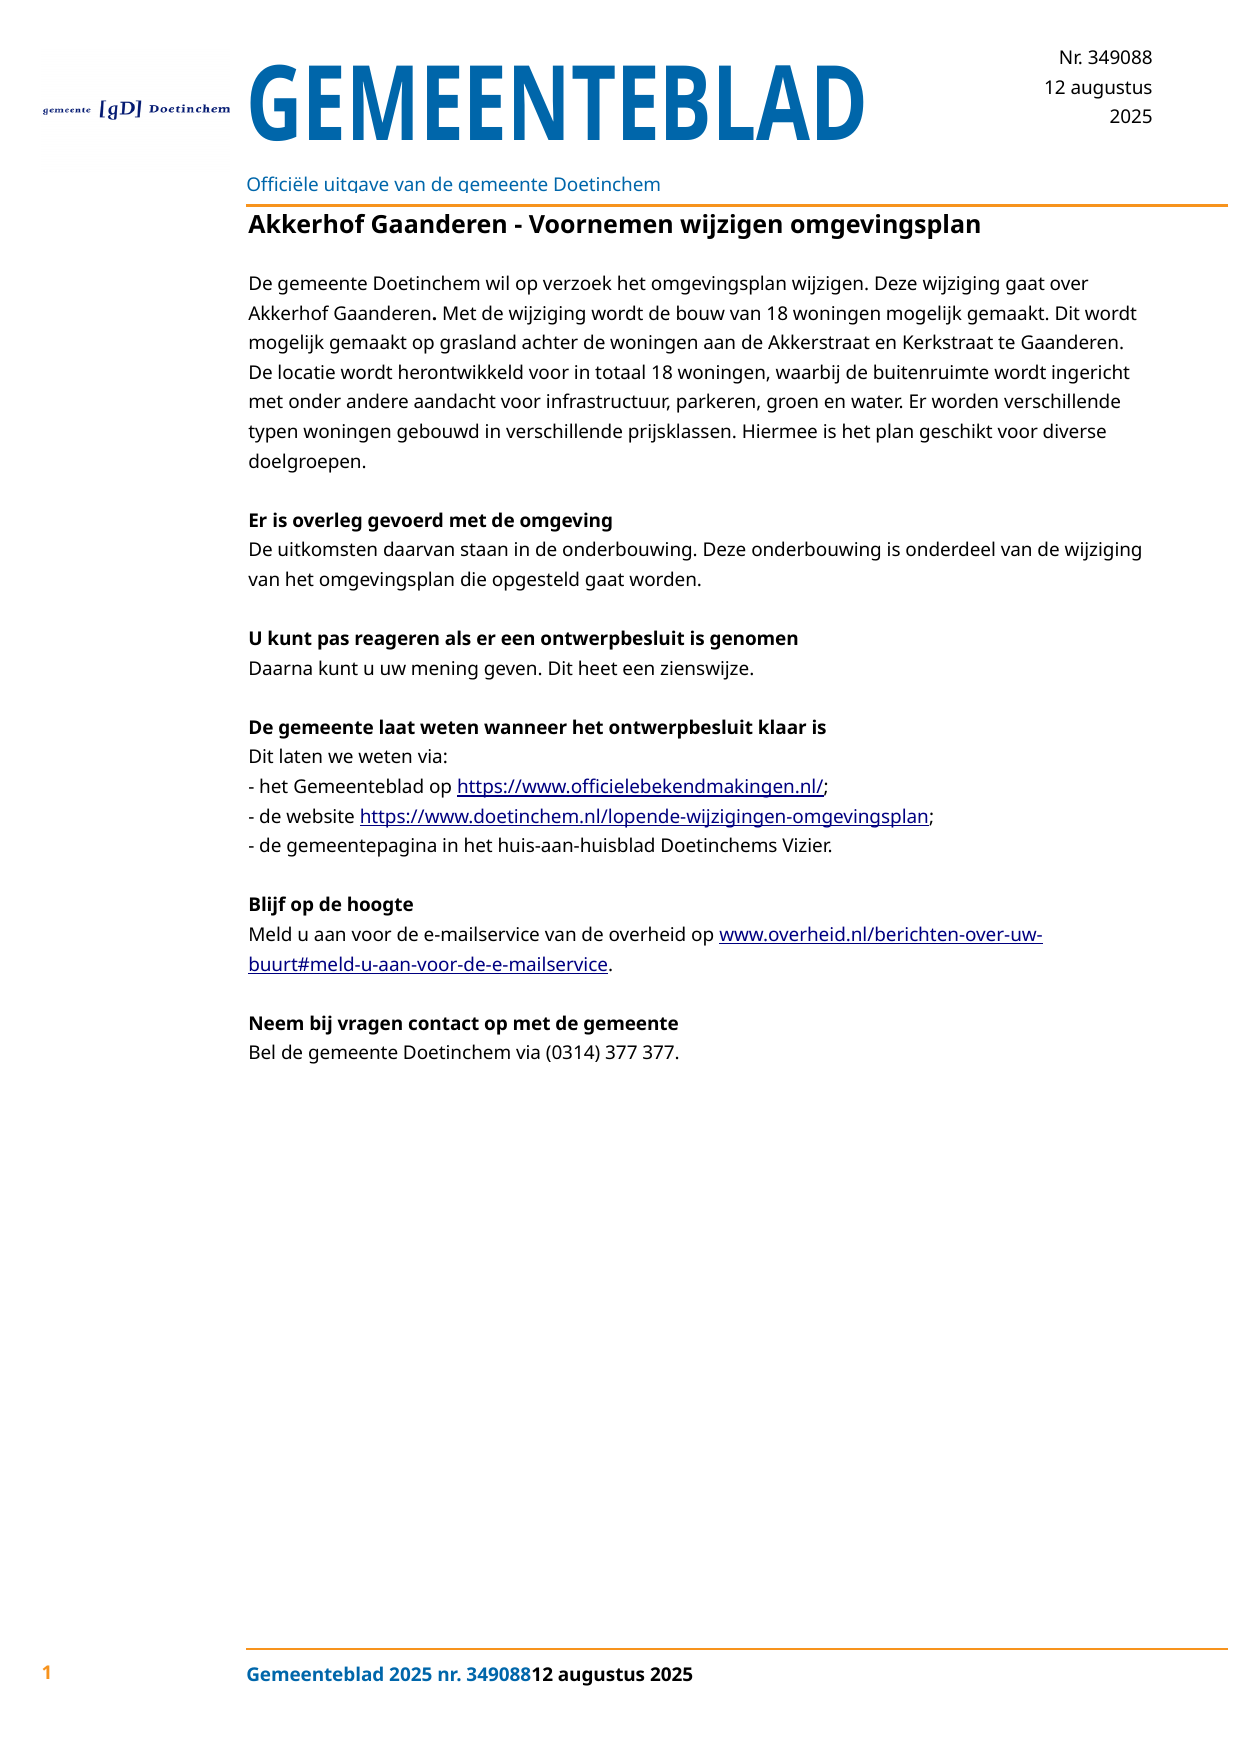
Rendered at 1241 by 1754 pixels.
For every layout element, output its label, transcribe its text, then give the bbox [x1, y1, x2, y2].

text Er is overleg gevoerd met de omgeving [248, 507, 1152, 533]
text Bel de gemeente Doetinchem via (0314) 377 377. [248, 1039, 1152, 1065]
text Neem bij vragen contact op met de gemeente [248, 1010, 1152, 1036]
text U kunt pas reageren als er een ontwerpbesluit is genomen [248, 625, 1152, 651]
text - de gemeentepagina in het huis-aan-huisblad Doetinchems Vizier. [248, 832, 1152, 858]
text De gemeente laat weten wanneer het ontwerpbesluit klaar is [248, 714, 1152, 740]
text De gemeente Doetinchem wil op verzoek het omgevingsplan wijzigen. Deze wijziging gaat over Akkerhof Gaanderen. Met de wijziging wordt de bouw van 18 woningen mogelijk gemaakt. Dit wordt mogelijk gemaakt op grasland achter de woningen aan de Akkerstraat en Kerkstraat te Gaanderen. De locatie wordt herontwikkeld voor in totaal 18 woningen, waarbij de buitenruimte wordt ingericht met onder andere aandacht voor infrastructuur, parkeren, groen en water. Er worden verschillende typen woningen gebouwd in verschillende prijsklassen. Hiermee is het plan geschikt voor diverse doelgroepen. [248, 270, 1152, 473]
text - het Gemeenteblad op https://www.officielebekendmakingen.nl/; [248, 773, 1152, 799]
text Dit laten we weten via: [248, 744, 1152, 769]
text Daarna kunt u uw mening geven. Dit heet een zienswijze. [248, 655, 1152, 681]
picture [41, 47, 231, 172]
text De uitkomsten daarvan staan in de onderbouwing. Deze onderbouwing is onderdeel van de wijziging van het omgevingsplan die opgesteld gaat worden. [248, 537, 1152, 592]
text Akkerhof Gaanderen - Voornemen wijzigen omgevingsplan [248, 207, 1152, 241]
text Meld u aan voor de e-mailservice van de overheid op www.overheid.nl/berichten-over-uw-buurt#meld-u-aan-voor-de-e-mailservice. [248, 921, 1152, 976]
text Blijf op de hoogte [248, 892, 1152, 917]
text - de website https://www.doetinchem.nl/lopende-wijzigingen-omgevingsplan; [248, 803, 1152, 828]
